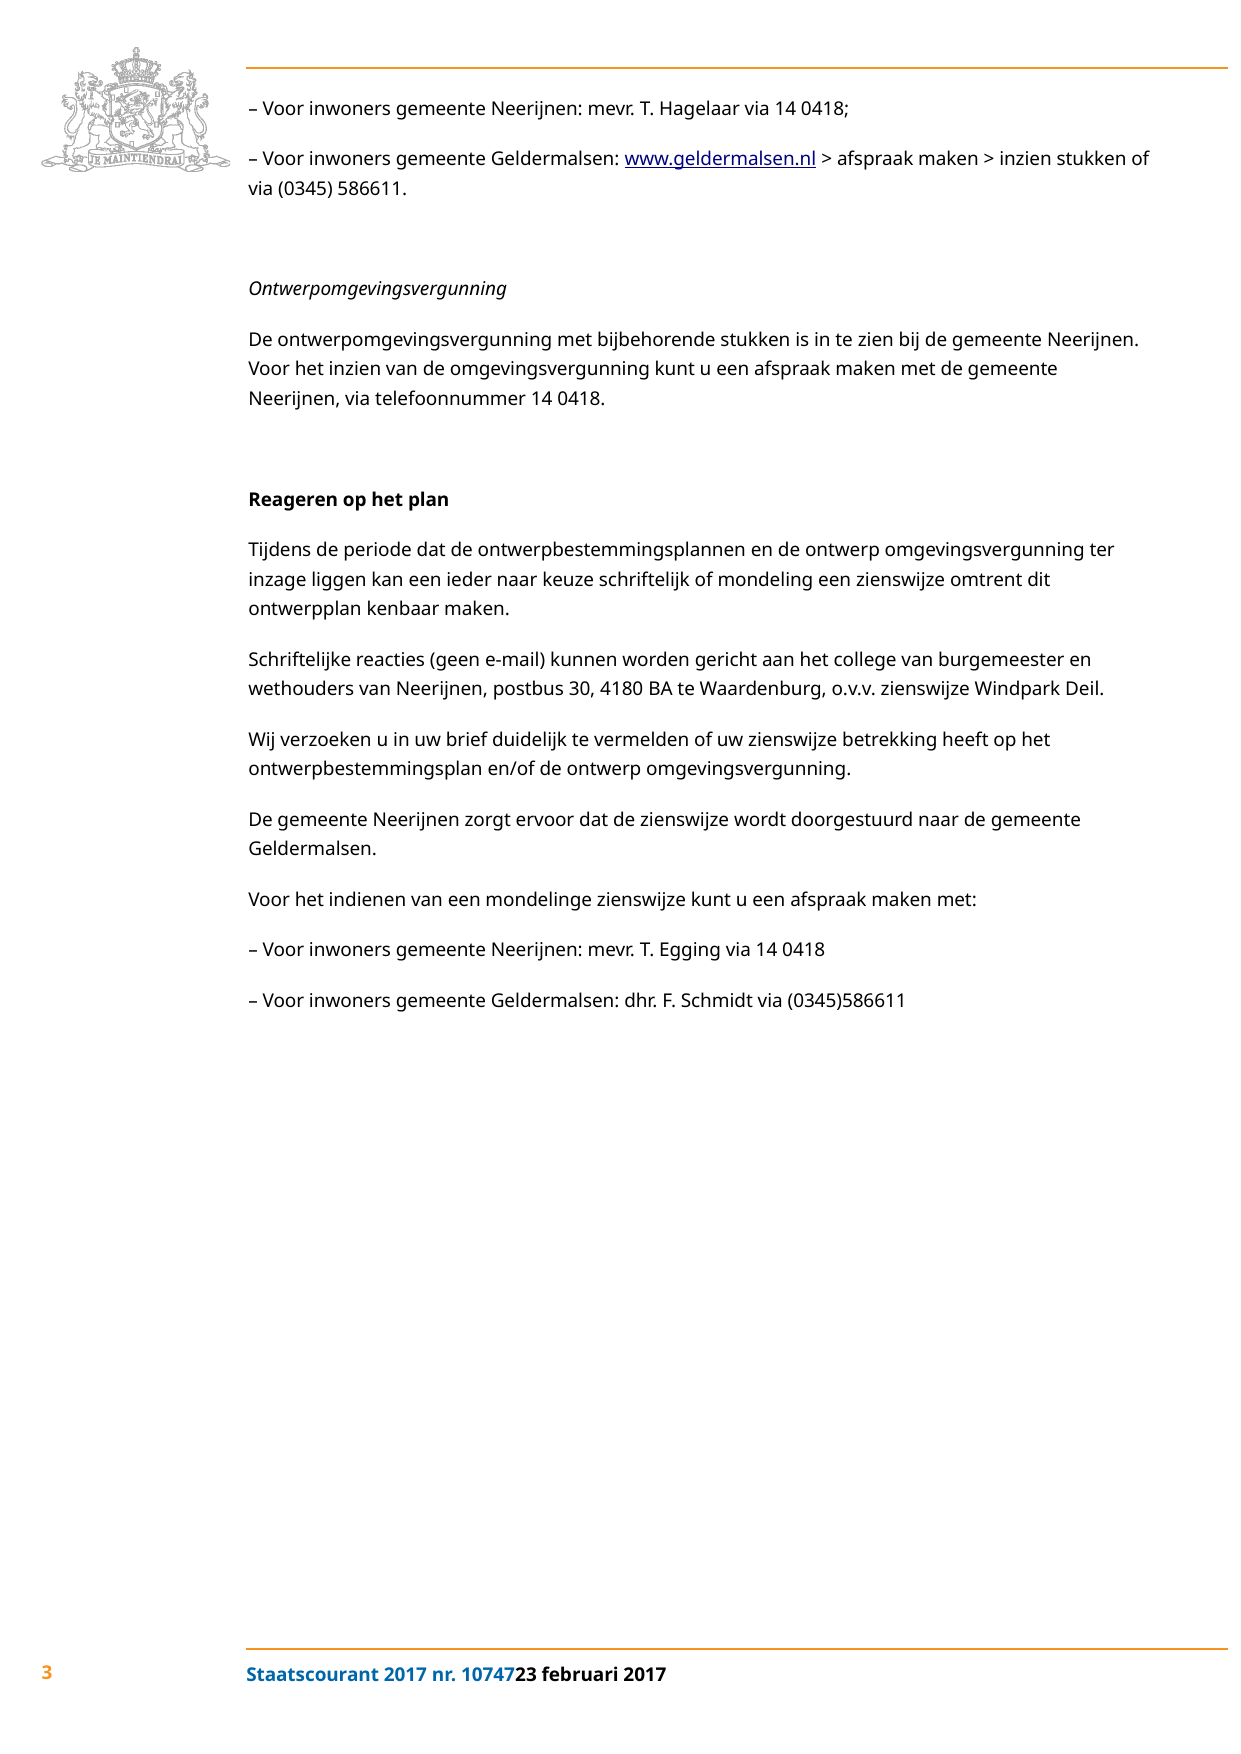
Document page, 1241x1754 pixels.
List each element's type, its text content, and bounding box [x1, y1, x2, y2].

text – Voor inwoners gemeente Neerijnen: mevr. T. Hagelaar via 14 0418; [248, 95, 1152, 121]
text Schriftelijke reacties (geen e-mail) kunnen worden gericht aan het college van burgemeester en wethouders van Neerijnen, postbus 30, 4180 BA te Waardenburg, o.v.v. zienswijze Windpark Deil. [248, 646, 1152, 701]
text Wij verzoeken u in uw brief duidelijk te vermelden of uw zienswijze betrekking heeft op het ontwerpbestemmingsplan en/of de ontwerp omgevingsvergunning. [248, 726, 1152, 781]
text Voor het indienen van een mondelinge zienswijze kunt u een afspraak maken met: [248, 886, 1152, 912]
text – Voor inwoners gemeente Geldermalsen: dhr. F. Schmidt via (0345)586611 [248, 987, 1152, 1013]
text De gemeente Neerijnen zorgt ervoor dat de zienswijze wordt doorgestuurd naar de gemeente Geldermalsen. [248, 806, 1152, 861]
text – Voor inwoners gemeente Geldermalsen: www.geldermalsen.nl > afspraak maken > inzien stukken of via (0345) 586611. [248, 145, 1152, 201]
text De ontwerpomgevingsvergunning met bijbehorende stukken is in te zien bij de gemeente Neerijnen. Voor het inzien van de omgevingsvergunning kunt u een afspraak maken met de gemeente Neerijnen, via telefoonnummer 14 0418. [248, 326, 1152, 411]
text Tijdens de periode dat de ontwerpbestemmingsplannen en de ontwerp omgevingsvergunning ter inzage liggen kan een ieder naar keuze schriftelijk of mondeling een zienswijze omtrent dit ontwerpplan kenbaar maken. [248, 536, 1152, 621]
picture [41, 47, 231, 172]
text Reageren op het plan [248, 486, 1152, 512]
text – Voor inwoners gemeente Neerijnen: mevr. T. Egging via 14 0418 [248, 936, 1152, 962]
text Ontwerpomgevingsvergunning [248, 276, 1152, 301]
